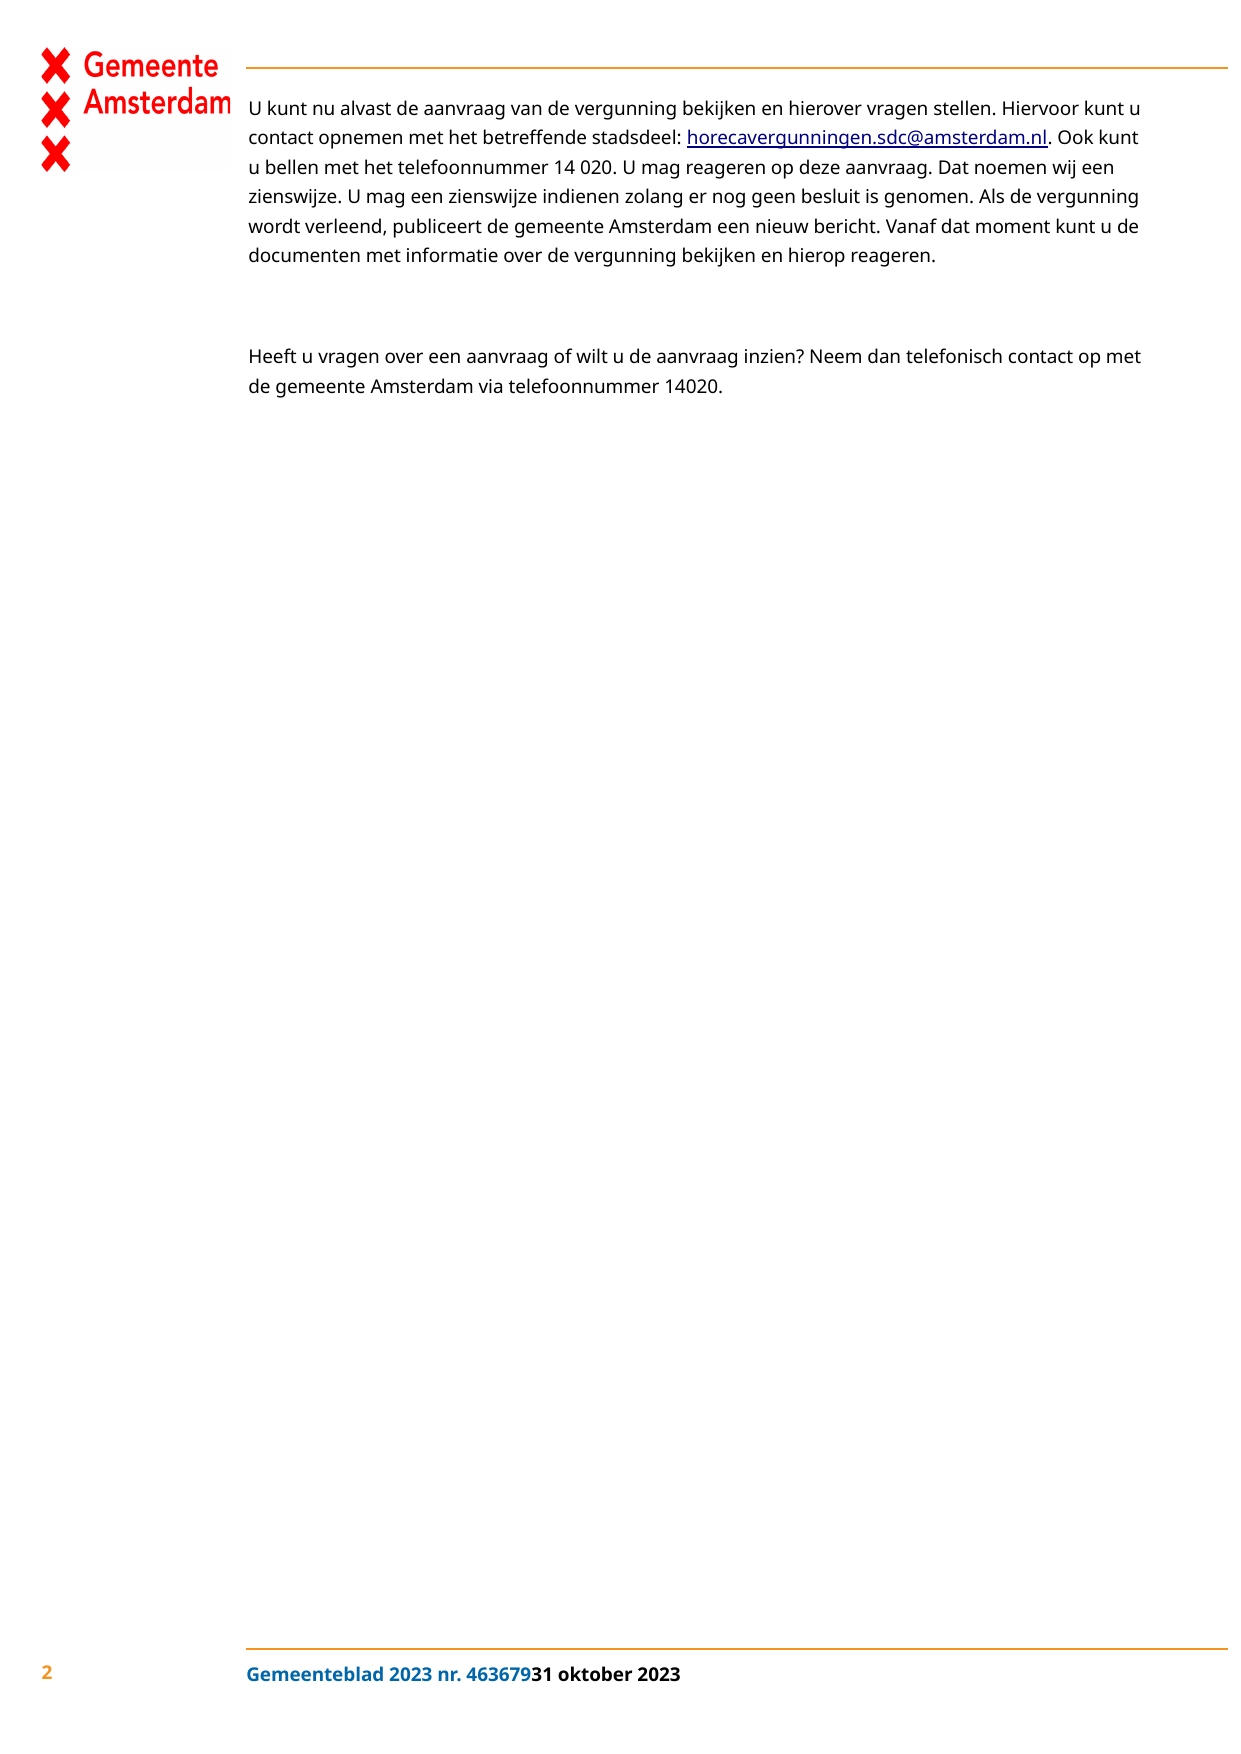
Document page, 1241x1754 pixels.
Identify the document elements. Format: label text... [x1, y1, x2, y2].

picture [41, 47, 231, 172]
text U kunt nu alvast de aanvraag van de vergunning bekijken en hierover vragen stellen. Hiervoor kunt u contact opnemen met het betreffende stadsdeel: horecavergunningen.sdc@amsterdam.nl. Ook kunt u bellen met het telefoonnummer 14 020. U mag reageren op deze aanvraag. Dat noemen wij een zienswijze. U mag een zienswijze indienen zolang er nog geen besluit is genomen. Als de vergunning wordt verleend, publiceert de gemeente Amsterdam een nieuw bericht. Vanaf dat moment kunt u de documenten met informatie over de vergunning bekijken en hierop reageren. [248, 95, 1152, 268]
text Heeft u vragen over een aanvraag of wilt u de aanvraag inzien? Neem dan telefonisch contact op met de gemeente Amsterdam via telefoonnummer 14020. [248, 343, 1152, 399]
